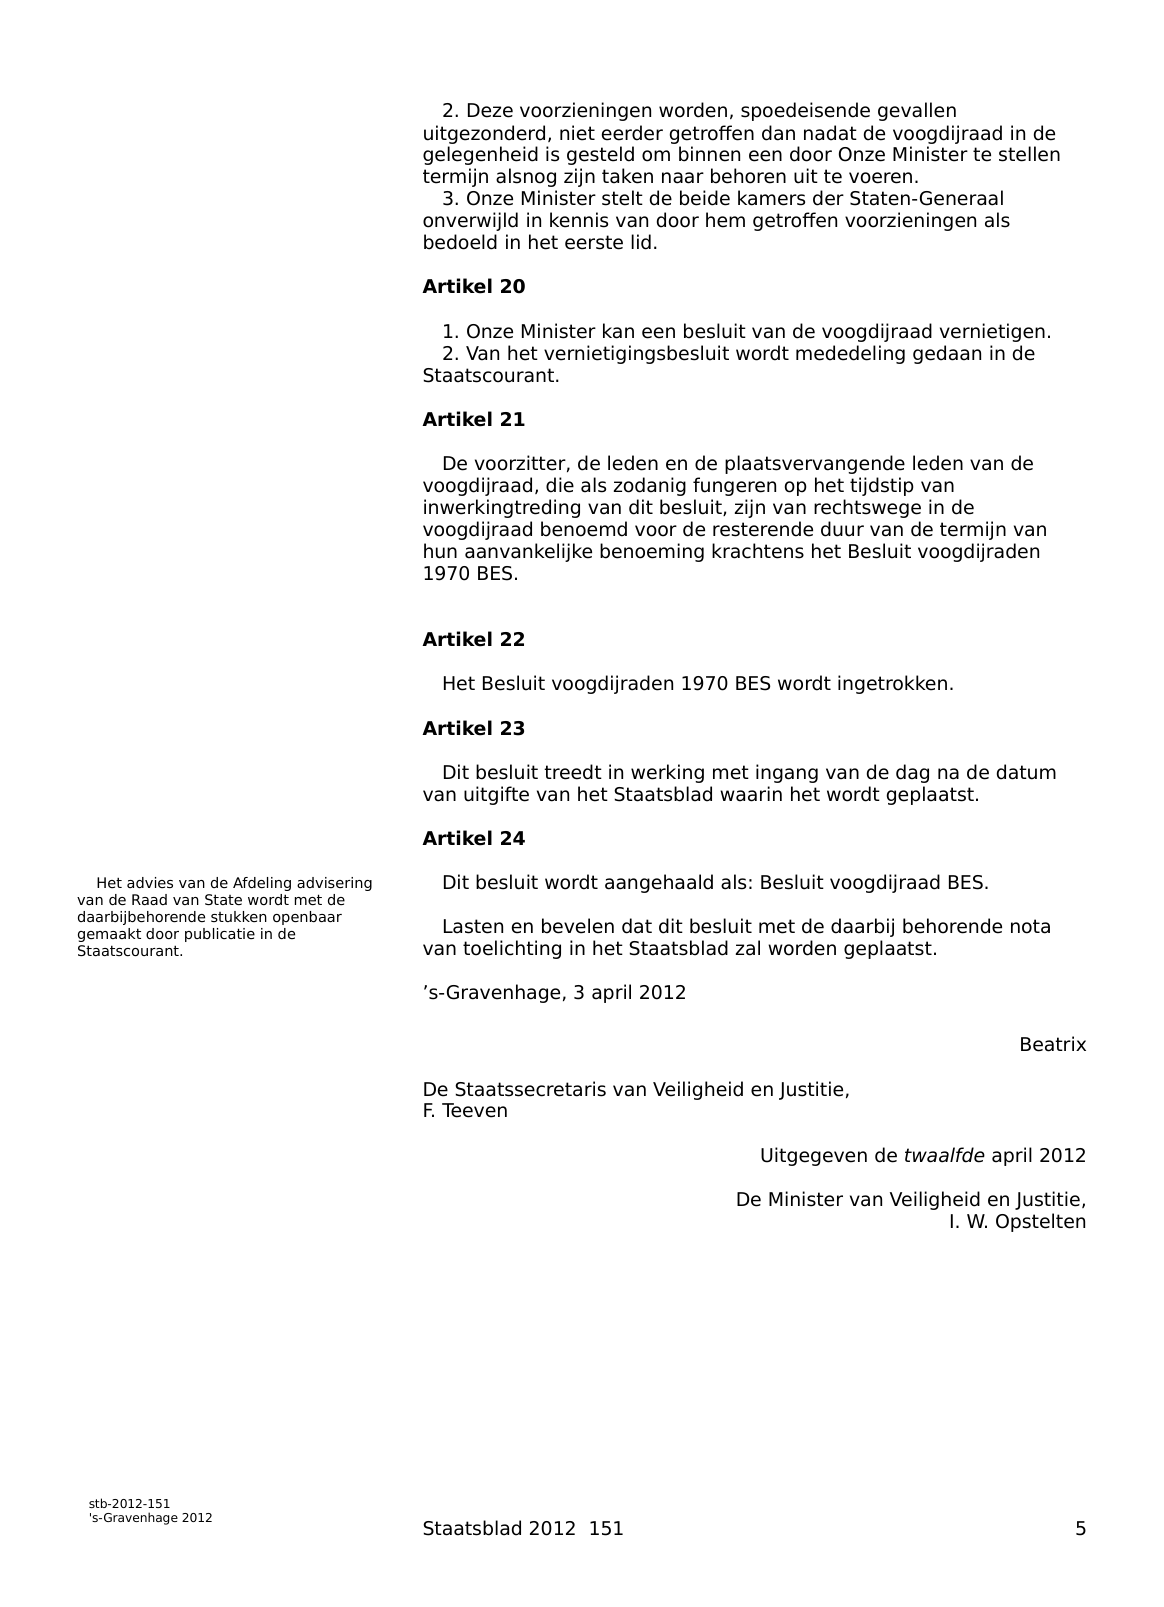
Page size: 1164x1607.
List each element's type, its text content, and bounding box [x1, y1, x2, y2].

subtitle Artikel 22 [422, 629, 1087, 651]
subtitle Artikel 20 [422, 276, 1087, 298]
text stb-2012-151 [88, 1497, 323, 1511]
text ’s-Gravenhage, 3 april 2012 [422, 982, 1087, 1004]
text Dit besluit treedt in werking met ingang van de dag na de datum van uitgifte van het Staatsblad waarin het wordt geplaatst. [422, 762, 1087, 806]
text De Minister van Veiligheid en Justitie, I. W. Opstelten [422, 1189, 1087, 1233]
text 2. Deze voorzieningen worden, spoedeisende gevallen uitgezonderd, niet eerder getroffen dan nadat de voogdijraad in de gelegenheid is gesteld om binnen een door Onze Minister te stellen termijn alsnog zijn taken naar behoren uit te voeren. [422, 100, 1087, 188]
text 1. Onze Minister kan een besluit van de voogdijraad vernietigen. [422, 321, 1087, 343]
subtitle Artikel 23 [422, 717, 1087, 739]
text Dit besluit wordt aangehaald als: Besluit voogdijraad BES. [422, 872, 1087, 894]
text 's-Gravenhage 2012 [88, 1511, 323, 1525]
subtitle Artikel 24 [422, 828, 1087, 850]
text Het Besluit voogdijraden 1970 BES wordt ingetrokken. [422, 673, 1087, 695]
text Beatrix [422, 1034, 1087, 1056]
text De Staatssecretaris van Veiligheid en Justitie, F. Teeven [422, 1078, 1087, 1122]
text 2. Van het vernietigingsbesluit wordt mededeling gedaan in de Staatscourant. [422, 343, 1087, 387]
subtitle Artikel 21 [422, 409, 1087, 431]
text Uitgegeven de twaalfde april 2012 [422, 1144, 1087, 1167]
text De voorzitter, de leden en de plaatsvervangende leden van de voogdijraad, die als zodanig fungeren op het tijdstip van inwerkingtreding van dit besluit, zijn van rechtswege in de voogdijraad benoemd voor de resterende duur van de termijn van hun aanvankelijke benoeming krachtens het Besluit voogdijraden 1970 BES. [422, 453, 1087, 585]
text 3. Onze Minister stelt de beide kamers der Staten-Generaal onverwijld in kennis van door hem getroffen voorzieningen als bedoeld in het eerste lid. [422, 188, 1087, 254]
text Lasten en bevelen dat dit besluit met de daarbij behorende nota van toelichting in het Staatsblad zal worden geplaatst. [422, 916, 1087, 960]
text Het advies van de Afdeling advisering van de Raad van State wordt met de daarbijbehorende stukken openbaar gemaakt door publicatie in de Staatscourant. [77, 875, 396, 960]
